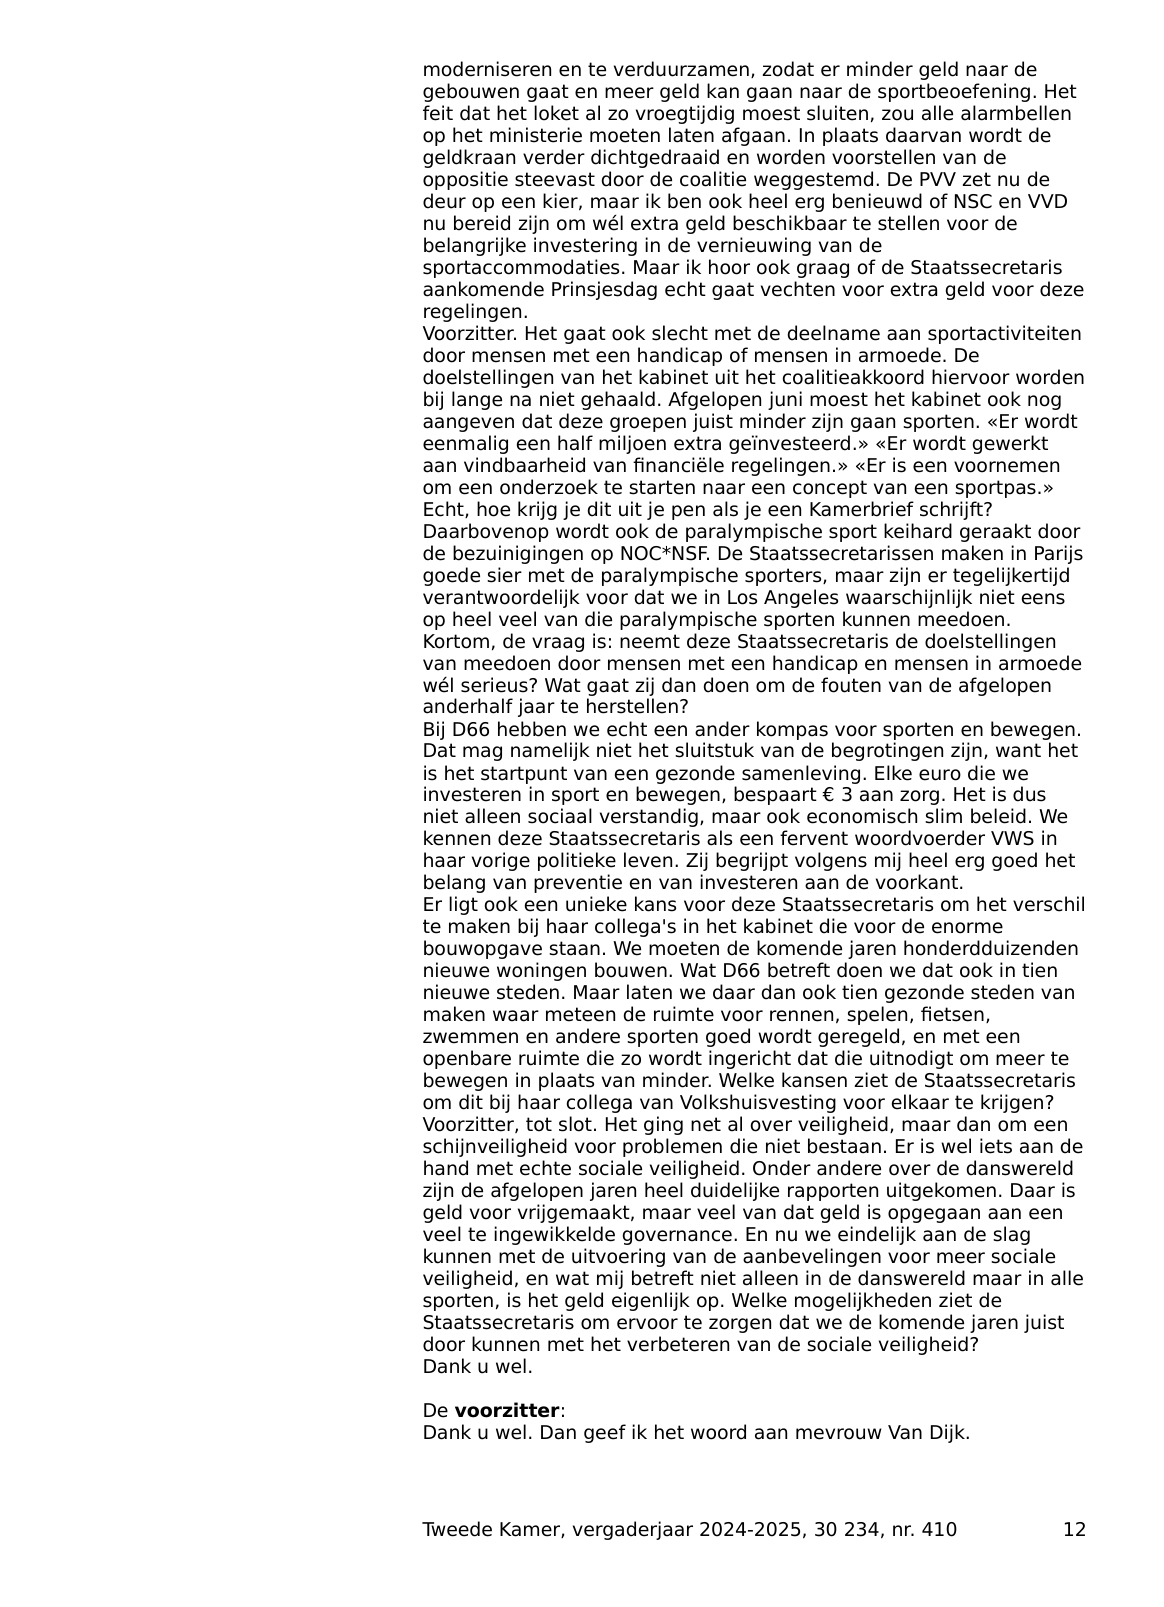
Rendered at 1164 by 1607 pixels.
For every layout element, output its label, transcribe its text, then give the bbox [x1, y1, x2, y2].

text Er ligt ook een unieke kans voor deze Staatssecretaris om het verschil te maken bij haar collega's in het kabinet die voor de enorme bouwopgave staan. We moeten de komende jaren honderdduizenden nieuwe woningen bouwen. Wat D66 betreft doen we dat ook in tien nieuwe steden. Maar laten we daar dan ook tien gezonde steden van maken waar meteen de ruimte voor rennen, spelen, fietsen, zwemmen en andere sporten goed wordt geregeld, en met een openbare ruimte die zo wordt ingericht dat die uitnodigt om meer te bewegen in plaats van minder. Welke kansen ziet de Staatssecretaris om dit bij haar collega van Volkshuisvesting voor elkaar te krijgen? [422, 894, 1087, 1114]
text moderniseren en te verduurzamen, zodat er minder geld naar de gebouwen gaat en meer geld kan gaan naar de sportbeoefening. Het feit dat het loket al zo vroegtijdig moest sluiten, zou alle alarmbellen op het ministerie moeten laten afgaan. In plaats daarvan wordt de geldkraan verder dichtgedraaid en worden voorstellen van de oppositie steevast door de coalitie weggestemd. De PVV zet nu de deur op een kier, maar ik ben ook heel erg benieuwd of NSC en VVD nu bereid zijn om wél extra geld beschikbaar te stellen voor de belangrijke investering in de vernieuwing van de sportaccommodaties. Maar ik hoor ook graag of de Staatssecretaris aankomende Prinsjesdag echt gaat vechten voor extra geld voor deze regelingen. [422, 59, 1087, 323]
text Dank u wel. Dan geef ik het woord aan mevrouw Van Dijk. [422, 1422, 1087, 1444]
text Dank u wel. [422, 1356, 1087, 1378]
text Voorzitter, tot slot. Het ging net al over veiligheid, maar dan om een schijnveiligheid voor problemen die niet bestaan. Er is wel iets aan de hand met echte sociale veiligheid. Onder andere over de danswereld zijn de afgelopen jaren heel duidelijke rapporten uitgekomen. Daar is geld voor vrijgemaakt, maar veel van dat geld is opgegaan aan een veel te ingewikkelde governance. En nu we eindelijk aan de slag kunnen met de uitvoering van de aanbevelingen voor meer sociale veiligheid, en wat mij betreft niet alleen in de danswereld maar in alle sporten, is het geld eigenlijk op. Welke mogelijkheden ziet de Staatssecretaris om ervoor te zorgen dat we de komende jaren juist door kunnen met het verbeteren van de sociale veiligheid? [422, 1114, 1087, 1356]
text Daarbovenop wordt ook de paralympische sport keihard geraakt door de bezuinigingen op NOC*NSF. De Staatssecretarissen maken in Parijs goede sier met de paralympische sporters, maar zijn er tegelijkertijd verantwoordelijk voor dat we in Los Angeles waarschijnlijk niet eens op heel veel van die paralympische sporten kunnen meedoen. Kortom, de vraag is: neemt deze Staatssecretaris de doelstellingen van meedoen door mensen met een handicap en mensen in armoede wél serieus? Wat gaat zij dan doen om de fouten van de afgelopen anderhalf jaar te herstellen? [422, 521, 1087, 718]
text Voorzitter. Het gaat ook slecht met de deelname aan sportactiviteiten door mensen met een handicap of mensen in armoede. De doelstellingen van het kabinet uit het coalitieakkoord hiervoor worden bij lange na niet gehaald. Afgelopen juni moest het kabinet ook nog aangeven dat deze groepen juist minder zijn gaan sporten. «Er wordt eenmalig een half miljoen extra geïnvesteerd.» «Er wordt gewerkt aan vindbaarheid van financiële regelingen.» «Er is een voornemen om een onderzoek te starten naar een concept van een sportpas.» Echt, hoe krijg je dit uit je pen als je een Kamerbrief schrijft? [422, 323, 1087, 521]
text De voorzitter: [422, 1400, 1087, 1422]
text Bij D66 hebben we echt een ander kompas voor sporten en bewegen. Dat mag namelijk niet het sluitstuk van de begrotingen zijn, want het is het startpunt van een gezonde samenleving. Elke euro die we investeren in sport en bewegen, bespaart € 3 aan zorg. Het is dus niet alleen sociaal verstandig, maar ook economisch slim beleid. We kennen deze Staatssecretaris als een fervent woordvoerder VWS in haar vorige politieke leven. Zij begrijpt volgens mij heel erg goed het belang van preventie en van investeren aan de voorkant. [422, 718, 1087, 894]
